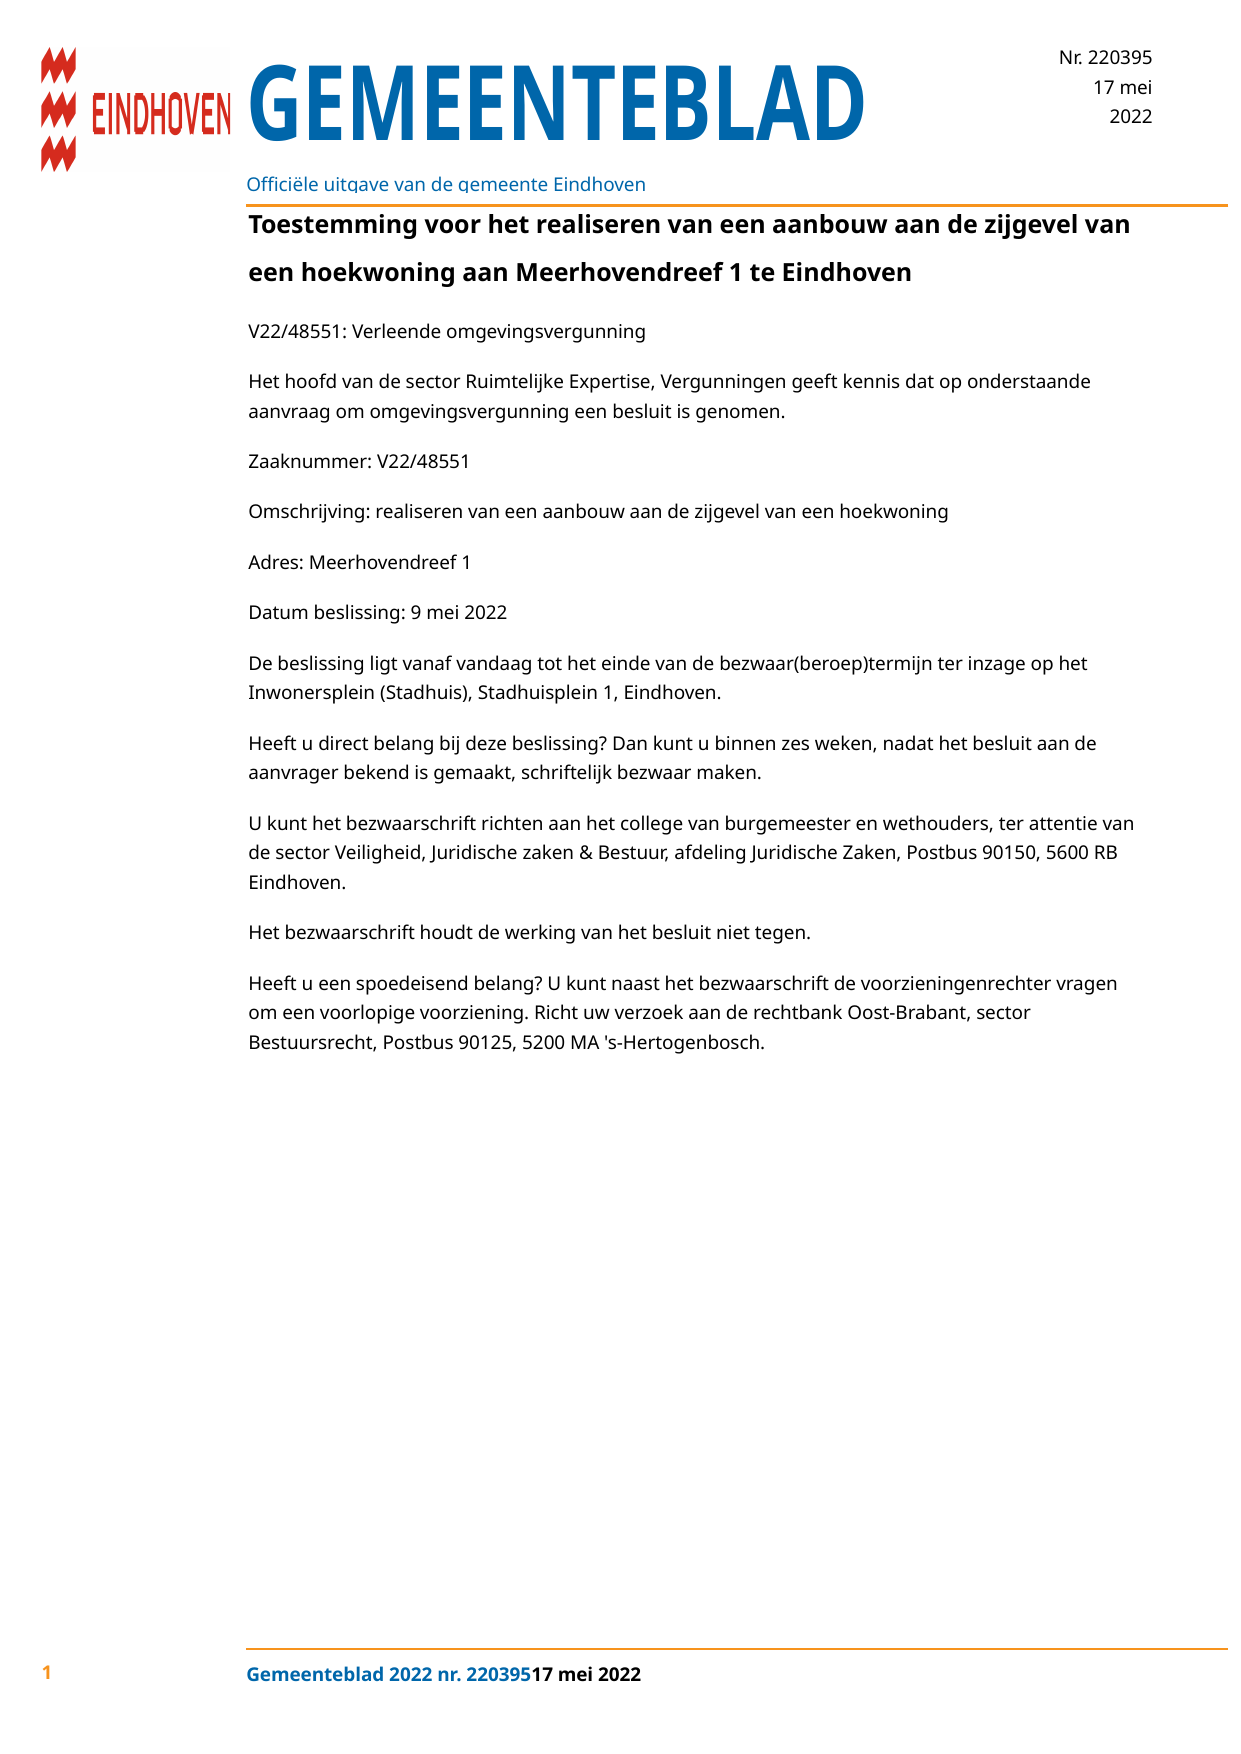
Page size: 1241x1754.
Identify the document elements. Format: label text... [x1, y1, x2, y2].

text Omschrijving: realiseren van een aanbouw aan de zijgevel van een hoekwoning [248, 499, 1152, 524]
text Toestemming voor het realiseren van een aanbouw aan de zijgevel van een hoekwoning aan Meerhovendreef 1 te Eindhoven [248, 207, 1152, 288]
text Datum beslissing: 9 mei 2022 [248, 599, 1152, 625]
text Adres: Meerhovendreef 1 [248, 549, 1152, 575]
picture [41, 47, 231, 172]
text Het hoofd van de sector Ruimtelijke Expertise, Vergunningen geeft kennis dat op onderstaande aanvraag om omgevingsvergunning een besluit is genomen. [248, 368, 1152, 424]
text Zaaknummer: V22/48551 [248, 448, 1152, 474]
text Het bezwaarschrift houdt de werking van het besluit niet tegen. [248, 919, 1152, 945]
text Heeft u een spoedeisend belang? U kunt naast het bezwaarschrift de voorzieningenrechter vragen om een voorlopige voorziening. Richt uw verzoek aan de rechtbank Oost-Brabant, sector Bestuursrecht, Postbus 90125, 5200 MA 's-Hertogenbosch. [248, 970, 1152, 1055]
text De beslissing ligt vanaf vandaag tot het einde van de bezwaar(beroep)termijn ter inzage op het Inwonersplein (Stadhuis), Stadhuisplein 1, Eindhoven. [248, 650, 1152, 705]
text V22/48551: Verleende omgevingsvergunning [248, 318, 1152, 344]
text U kunt het bezwaarschrift richten aan het college van burgemeester en wethouders, ter attentie van de sector Veiligheid, Juridische zaken & Bestuur, afdeling Juridische Zaken, Postbus 90150, 5600 RB Eindhoven. [248, 810, 1152, 895]
text Heeft u direct belang bij deze beslissing? Dan kunt u binnen zes weken, nadat het besluit aan de aanvrager bekend is gemaakt, schriftelijk bezwaar maken. [248, 730, 1152, 785]
